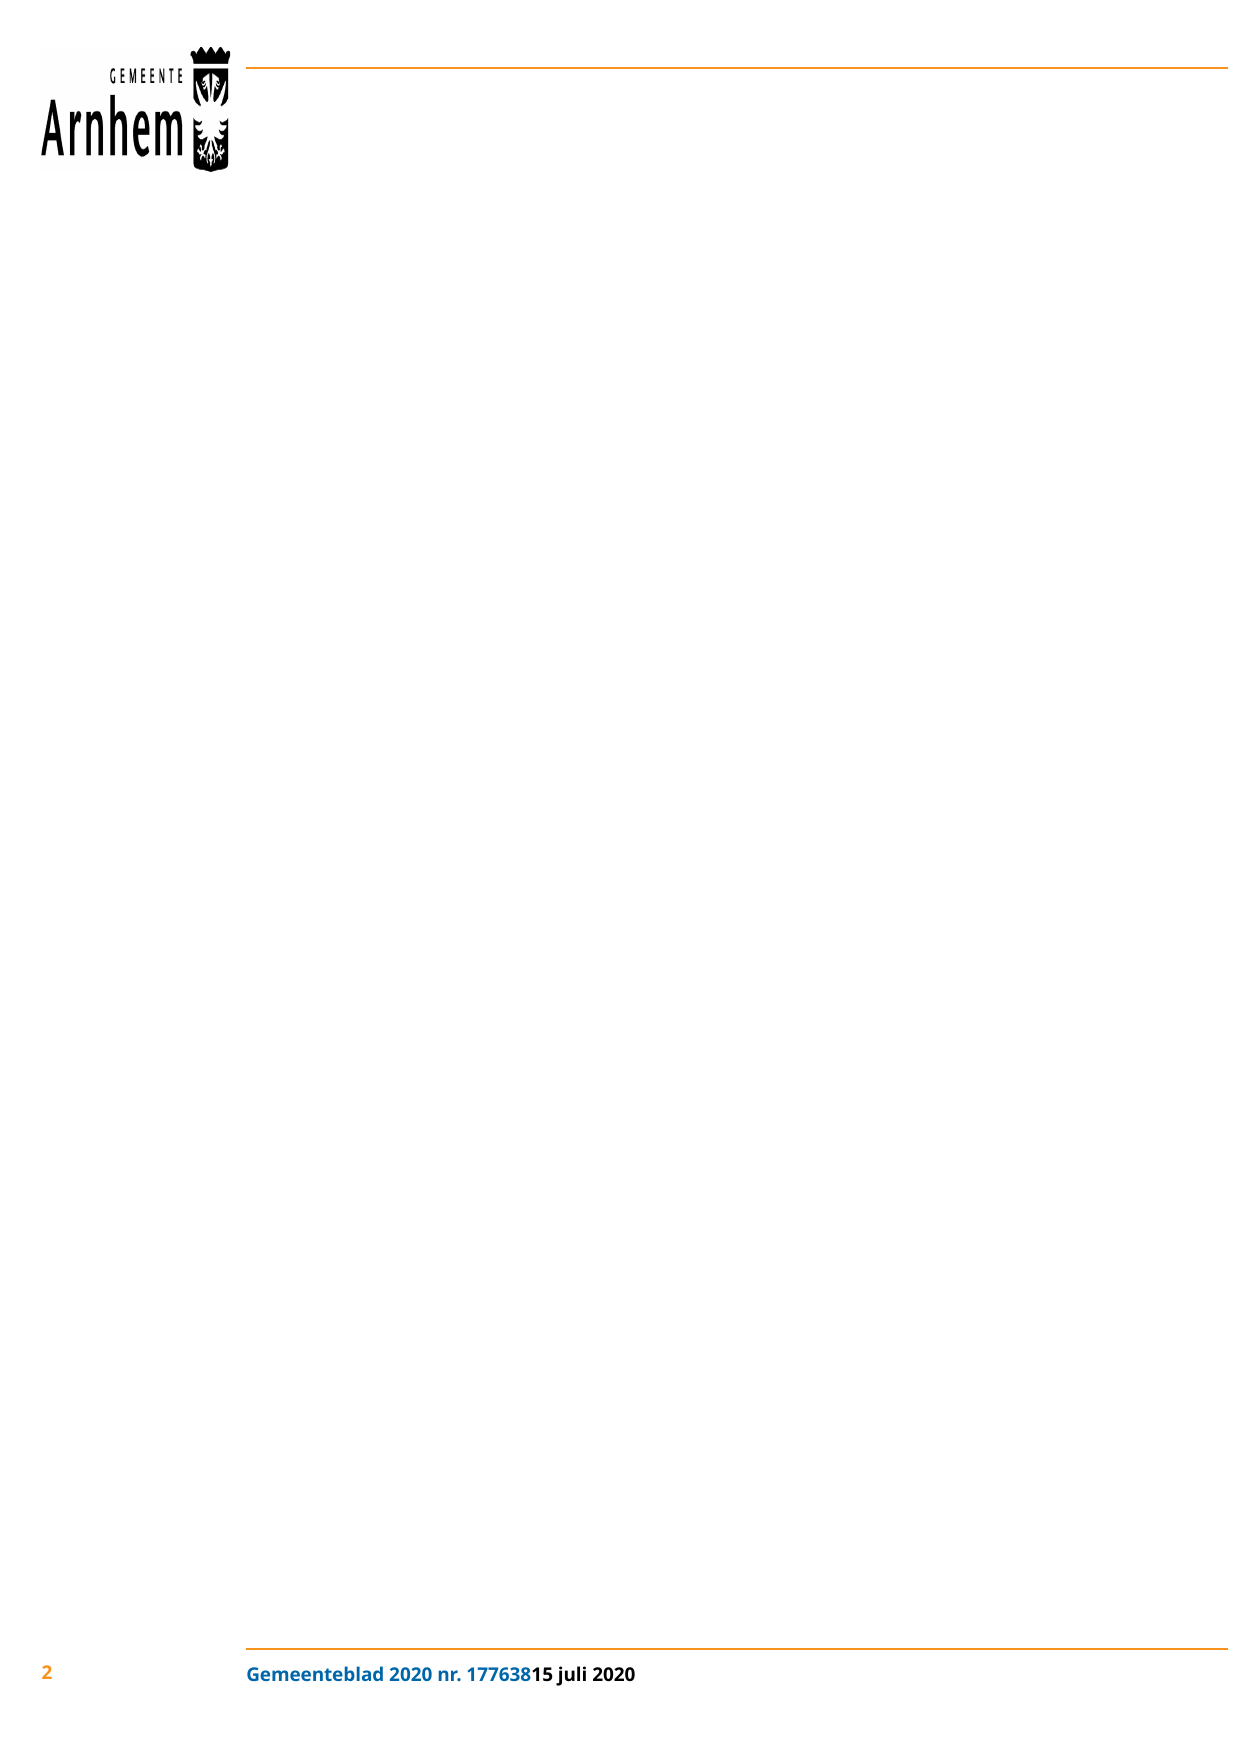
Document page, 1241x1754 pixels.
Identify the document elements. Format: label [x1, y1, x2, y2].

picture [41, 47, 231, 172]
